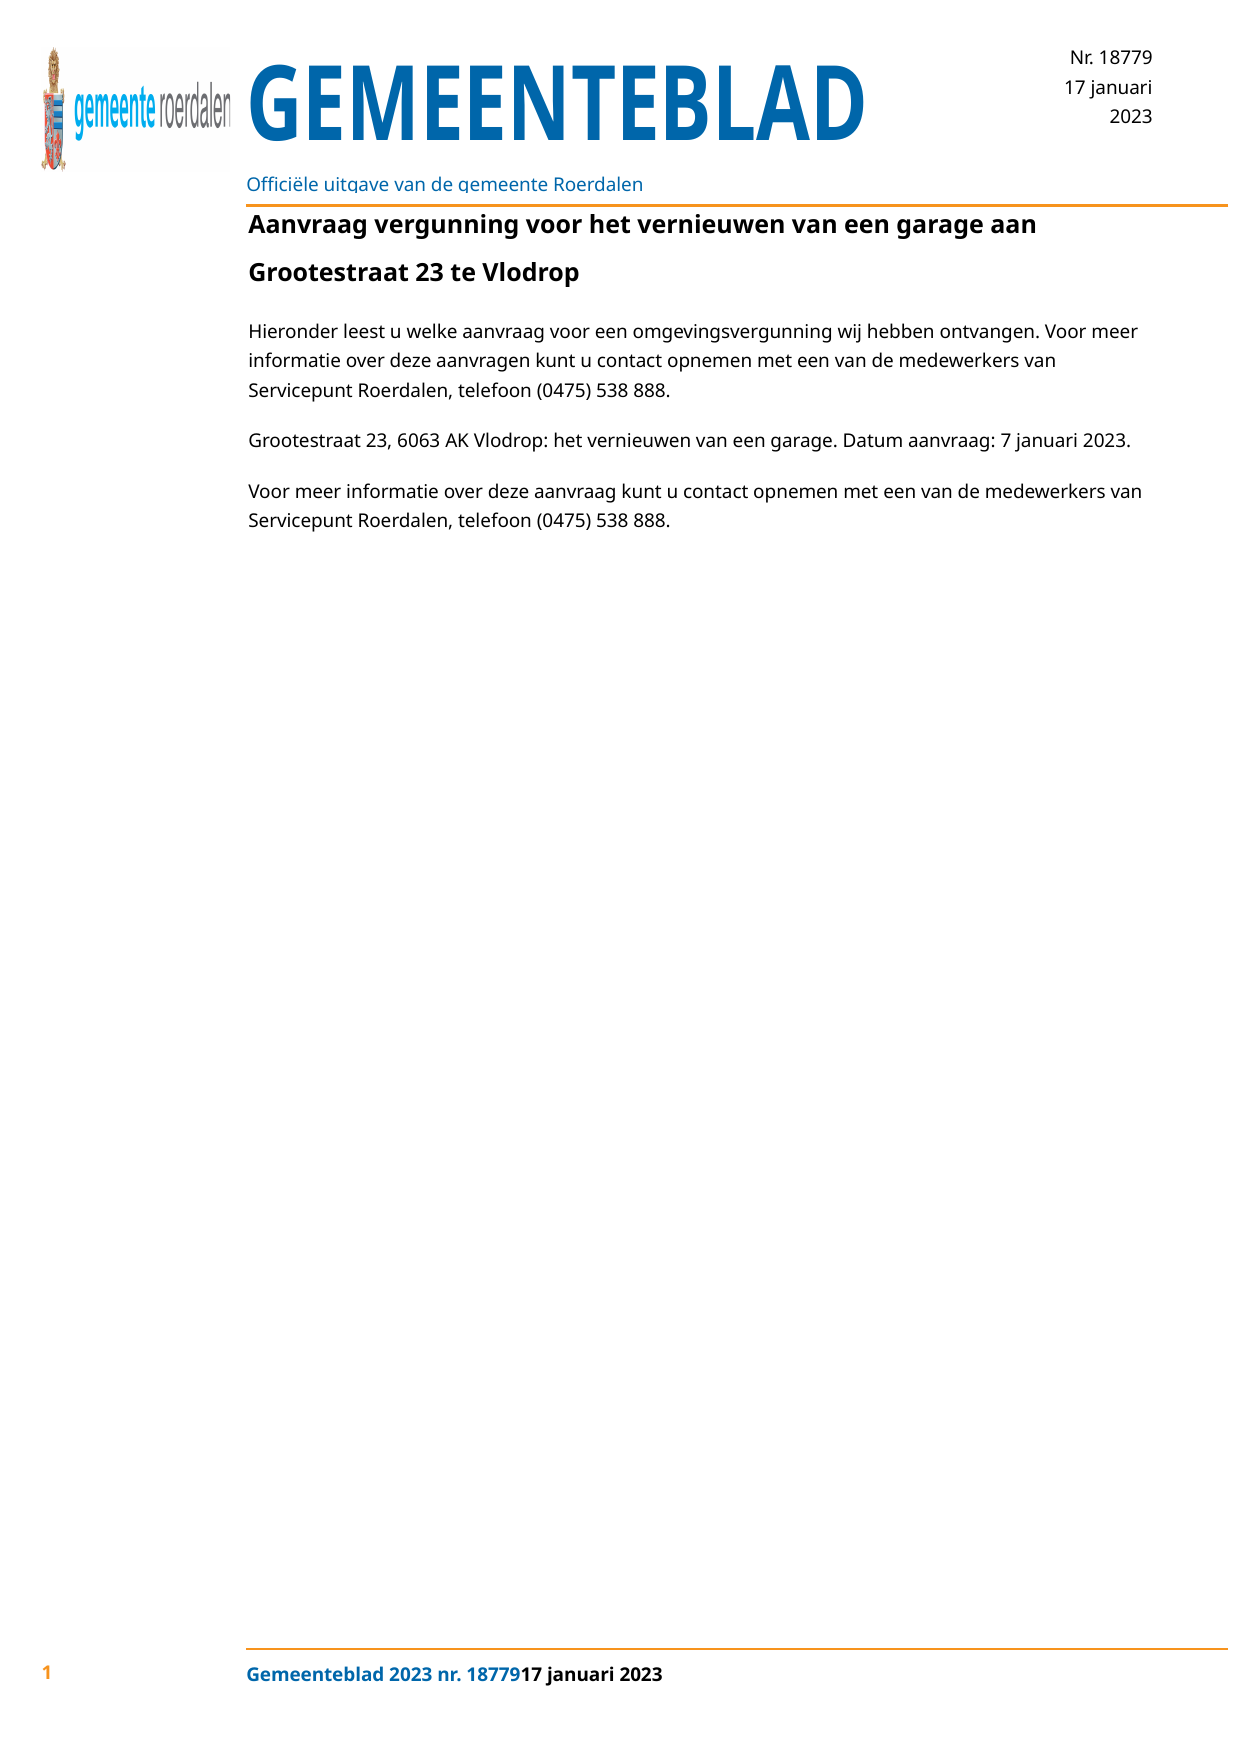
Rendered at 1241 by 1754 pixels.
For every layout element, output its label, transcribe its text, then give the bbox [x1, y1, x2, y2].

text Voor meer informatie over deze aanvraag kunt u contact opnemen met een van de medewerkers van Servicepunt Roerdalen, telefoon (0475) 538 888. [248, 478, 1152, 533]
picture [41, 47, 231, 172]
text Hieronder leest u welke aanvraag voor een omgevingsvergunning wij hebben ontvangen. Voor meer informatie over deze aanvragen kunt u contact opnemen met een van de medewerkers van Servicepunt Roerdalen, telefoon (0475) 538 888. [248, 318, 1152, 403]
text Aanvraag vergunning voor het vernieuwen van een garage aan Grootestraat 23 te Vlodrop [248, 207, 1152, 288]
text Grootestraat 23, 6063 AK Vlodrop: het vernieuwen van een garage. Datum aanvraag: 7 januari 2023. [248, 427, 1152, 453]
